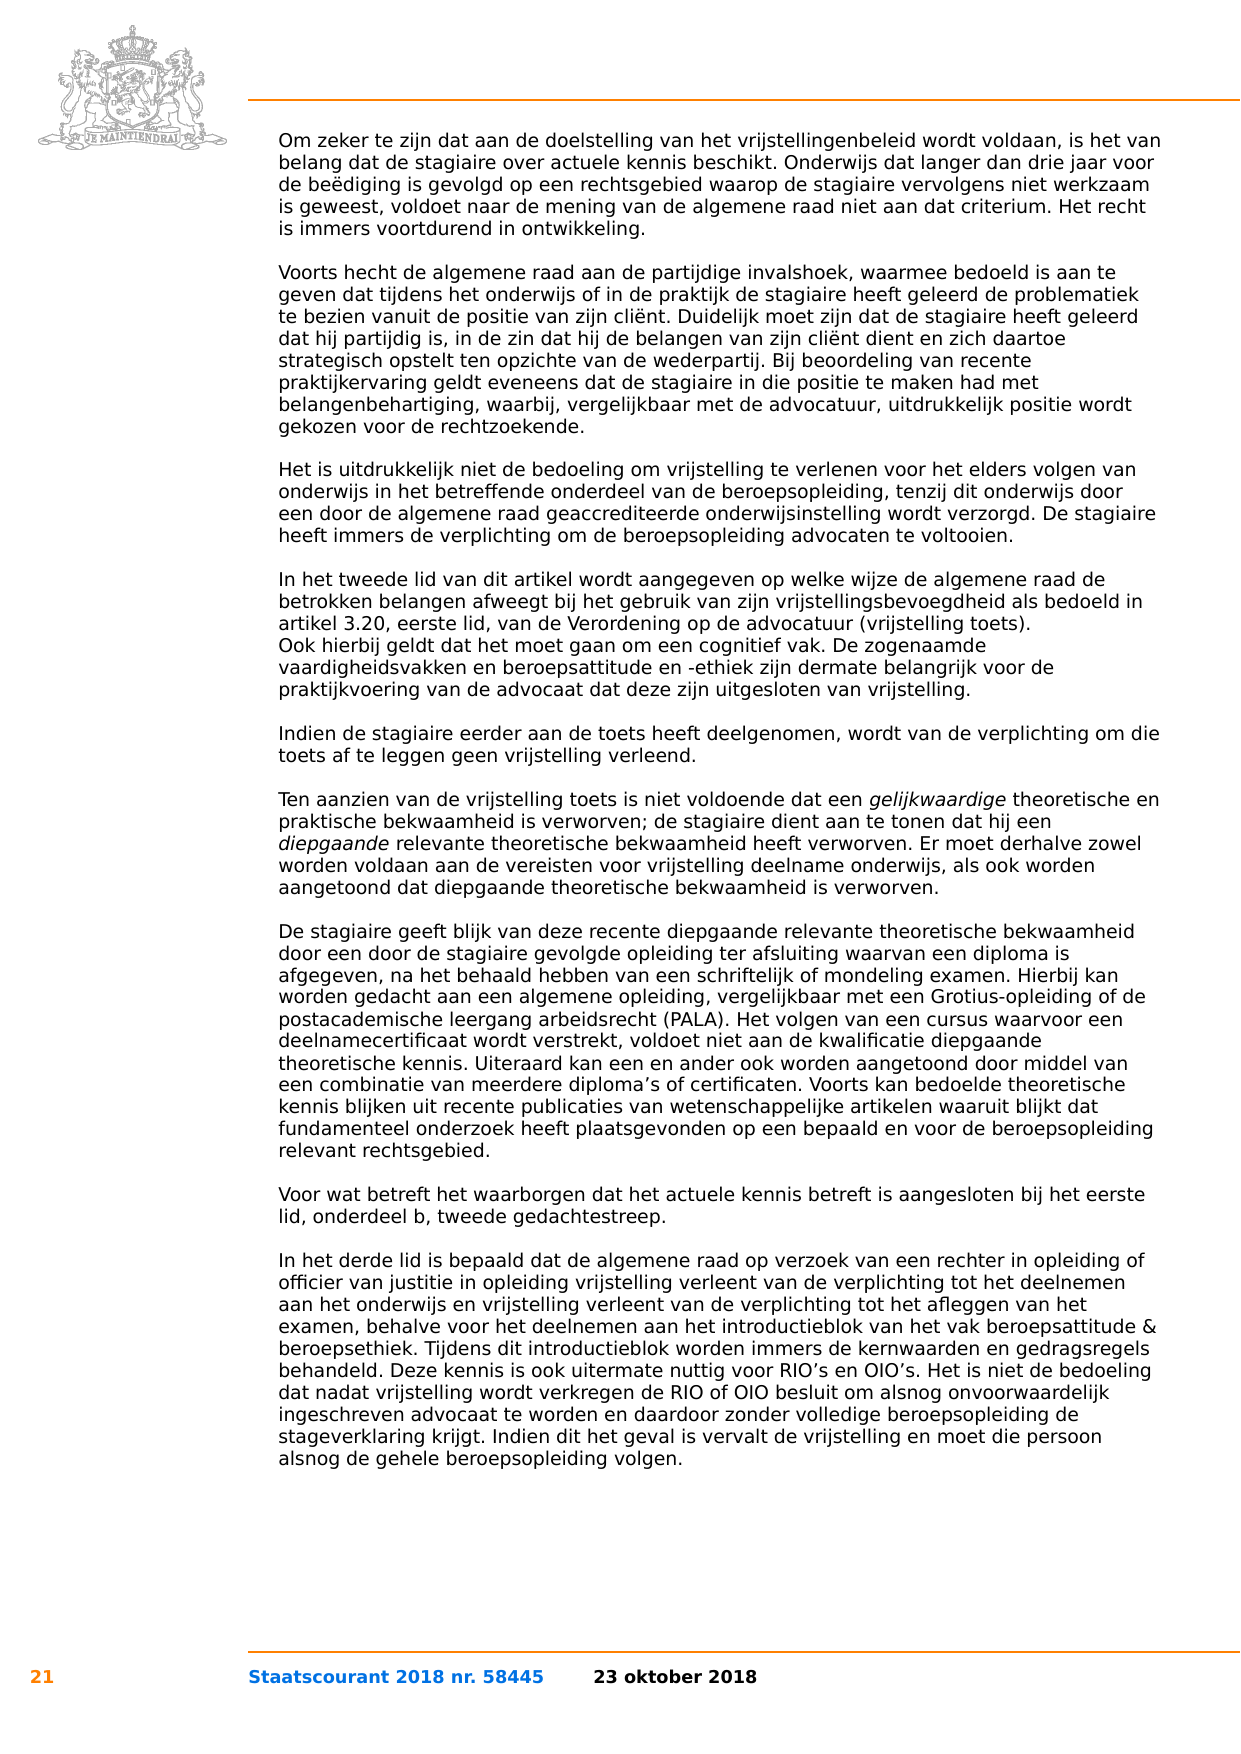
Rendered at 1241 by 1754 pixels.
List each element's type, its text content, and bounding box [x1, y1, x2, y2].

text Om zeker te zijn dat aan de doelstelling van het vrijstellingenbeleid wordt voldaan, is het van belang dat de stagiaire over actuele kennis beschikt. Onderwijs dat langer dan drie jaar voor de beëdiging is gevolgd op een rechtsgebied waarop de stagiaire vervolgens niet werkzaam is geweest, voldoet naar de mening van de algemene raad niet aan dat criterium. Het recht is immers voortdurend in ontwikkeling. [278, 130, 1163, 240]
text Ten aanzien van de vrijstelling toets is niet voldoende dat een gelijkwaardige theoretische en praktische bekwaamheid is verworven; de stagiaire dient aan te tonen dat hij een diepgaande relevante theoretische bekwaamheid heeft verworven. Er moet derhalve zowel worden voldaan aan de vereisten voor vrijstelling deelname onderwijs, als ook worden aangetoond dat diepgaande theoretische bekwaamheid is verworven. [278, 789, 1163, 899]
text Ook hierbij geldt dat het moet gaan om een cognitief vak. De zogenaamde vaardigheidsvakken en beroepsattitude en -ethiek zijn dermate belangrijk voor de praktijkvoering van de advocaat dat deze zijn uitgesloten van vrijstelling. [278, 635, 1163, 701]
text Het is uitdrukkelijk niet de bedoeling om vrijstelling te verlenen voor het elders volgen van onderwijs in het betreffende onderdeel van de beroepsopleiding, tenzij dit onderwijs door een door de algemene raad geaccrediteerde onderwijsinstelling wordt verzorgd. De stagiaire heeft immers de verplichting om de beroepsopleiding advocaten te voltooien. [278, 459, 1163, 547]
picture [38, 25, 227, 150]
text De stagiaire geeft blijk van deze recente diepgaande relevante theoretische bekwaamheid door een door de stagiaire gevolgde opleiding ter afsluiting waarvan een diploma is afgegeven, na het behaald hebben van een schriftelijk of mondeling examen. Hierbij kan worden gedacht aan een algemene opleiding, vergelijkbaar met een Grotius-opleiding of de postacademische leergang arbeidsrecht (PALA). Het volgen van een cursus waarvoor een deelnamecertificaat wordt verstrekt, voldoet niet aan de kwalificatie diepgaande theoretische kennis. Uiteraard kan een en ander ook worden aangetoond door middel van een combinatie van meerdere diploma’s of certificaten. Voorts kan bedoelde theoretische kennis blijken uit recente publicaties van wetenschappelijke artikelen waaruit blijkt dat fundamenteel onderzoek heeft plaatsgevonden op een bepaald en voor de beroepsopleiding relevant rechtsgebied. [278, 921, 1163, 1162]
text Indien de stagiaire eerder aan de toets heeft deelgenomen, wordt van de verplichting om die toets af te leggen geen vrijstelling verleend. [278, 723, 1163, 767]
text Voorts hecht de algemene raad aan de partijdige invalshoek, waarmee bedoeld is aan te geven dat tijdens het onderwijs of in de praktijk de stagiaire heeft geleerd de problematiek te bezien vanuit de positie van zijn cliënt. Duidelijk moet zijn dat de stagiaire heeft geleerd dat hij partijdig is, in de zin dat hij de belangen van zijn cliënt dient en zich daartoe strategisch opstelt ten opzichte van de wederpartij. Bij beoordeling van recente praktijkervaring geldt eveneens dat de stagiaire in die positie te maken had met belangenbehartiging, waarbij, vergelijkbaar met de advocatuur, uitdrukkelijk positie wordt gekozen voor de rechtzoekende. [278, 262, 1163, 437]
text In het tweede lid van dit artikel wordt aangegeven op welke wijze de algemene raad de betrokken belangen afweegt bij het gebruik van zijn vrijstellingsbevoegdheid als bedoeld in artikel 3.20, eerste lid, van de Verordening op de advocatuur (vrijstelling toets). [278, 569, 1163, 635]
text In het derde lid is bepaald dat de algemene raad op verzoek van een rechter in opleiding of officier van justitie in opleiding vrijstelling verleent van de verplichting tot het deelnemen aan het onderwijs en vrijstelling verleent van de verplichting tot het afleggen van het examen, behalve voor het deelnemen aan het introductieblok van het vak beroepsattitude & beroepsethiek. Tijdens dit introductieblok worden immers de kernwaarden en gedragsregels behandeld. Deze kennis is ook uitermate nuttig voor RIO’s en OIO’s. Het is niet de bedoeling dat nadat vrijstelling wordt verkregen de RIO of OIO besluit om alsnog onvoorwaardelijk ingeschreven advocaat te worden en daardoor zonder volledige beroepsopleiding de stageverklaring krijgt. Indien dit het geval is vervalt de vrijstelling en moet die persoon alsnog de gehele beroepsopleiding volgen. [278, 1250, 1163, 1470]
text Voor wat betreft het waarborgen dat het actuele kennis betreft is aangesloten bij het eerste lid, onderdeel b, tweede gedachtestreep. [278, 1184, 1163, 1228]
